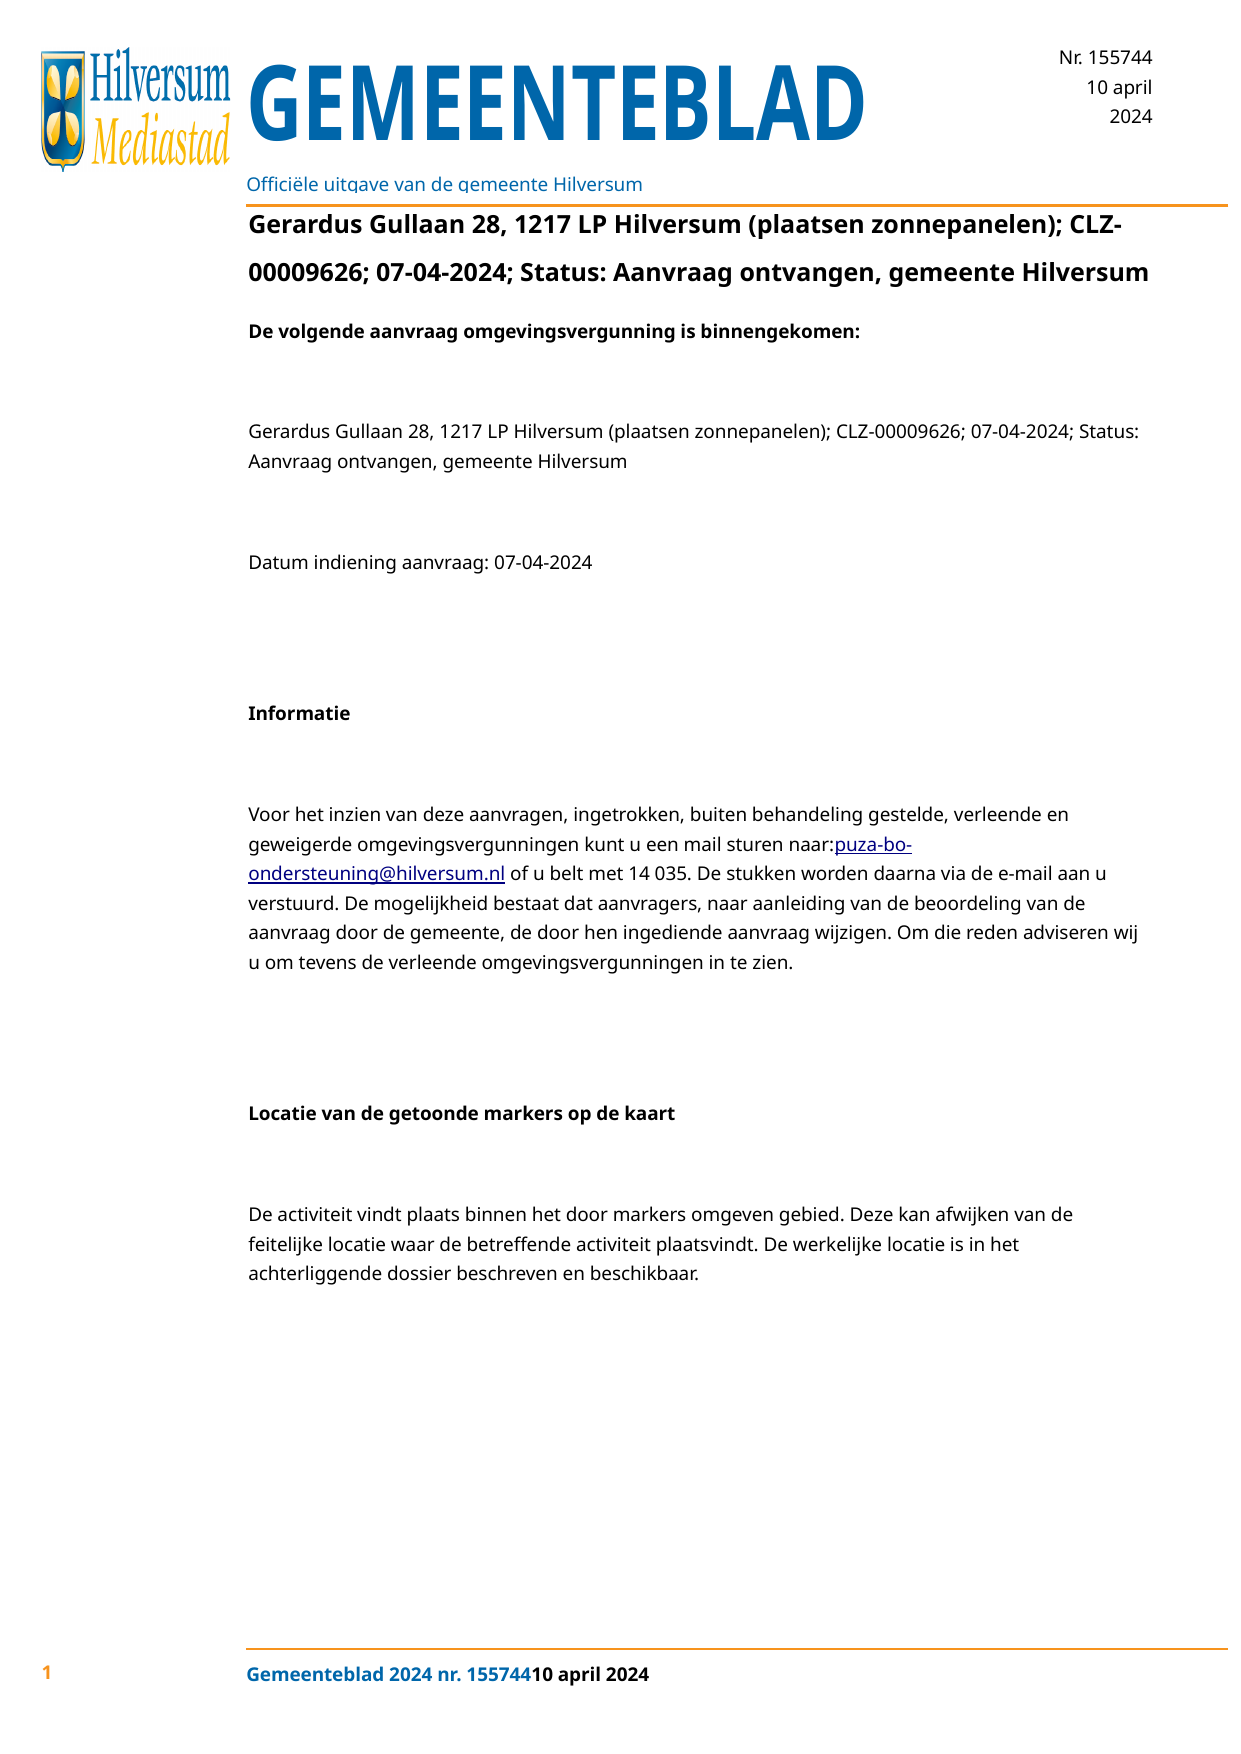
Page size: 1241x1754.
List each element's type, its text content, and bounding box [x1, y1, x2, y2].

text Locatie van de getoonde markers op de kaart [248, 1100, 1152, 1126]
text Datum indiening aanvraag: 07-04-2024 [248, 549, 1152, 575]
text De volgende aanvraag omgevingsvergunning is binnengekomen: [248, 318, 1152, 344]
text Gerardus Gullaan 28, 1217 LP Hilversum (plaatsen zonnepanelen); CLZ-00009626; 07-04-2024; Status: Aanvraag ontvangen, gemeente Hilversum [248, 207, 1152, 288]
picture [41, 47, 231, 172]
text De activiteit vindt plaats binnen het door markers omgeven gebied. Deze kan afwijken van de feitelijke locatie waar de betreffende activiteit plaatsvindt. De werkelijke locatie is in het achterliggende dossier beschreven en beschikbaar. [248, 1201, 1152, 1286]
text Voor het inzien van deze aanvragen, ingetrokken, buiten behandeling gestelde, verleende en geweigerde omgevingsvergunningen kunt u een mail sturen naar:puza-bo-ondersteuning@hilversum.nl of u belt met 14 035. De stukken worden daarna via de e-mail aan u verstuurd. De mogelijkheid bestaat dat aanvragers, naar aanleiding van de beoordeling van de aanvraag door de gemeente, de door hen ingediende aanvraag wijzigen. Om die reden adviseren wij u om tevens de verleende omgevingsvergunningen in te zien. [248, 801, 1152, 975]
text Informatie [248, 700, 1152, 726]
text Gerardus Gullaan 28, 1217 LP Hilversum (plaatsen zonnepanelen); CLZ-00009626; 07-04-2024; Status: Aanvraag ontvangen, gemeente Hilversum [248, 419, 1152, 474]
